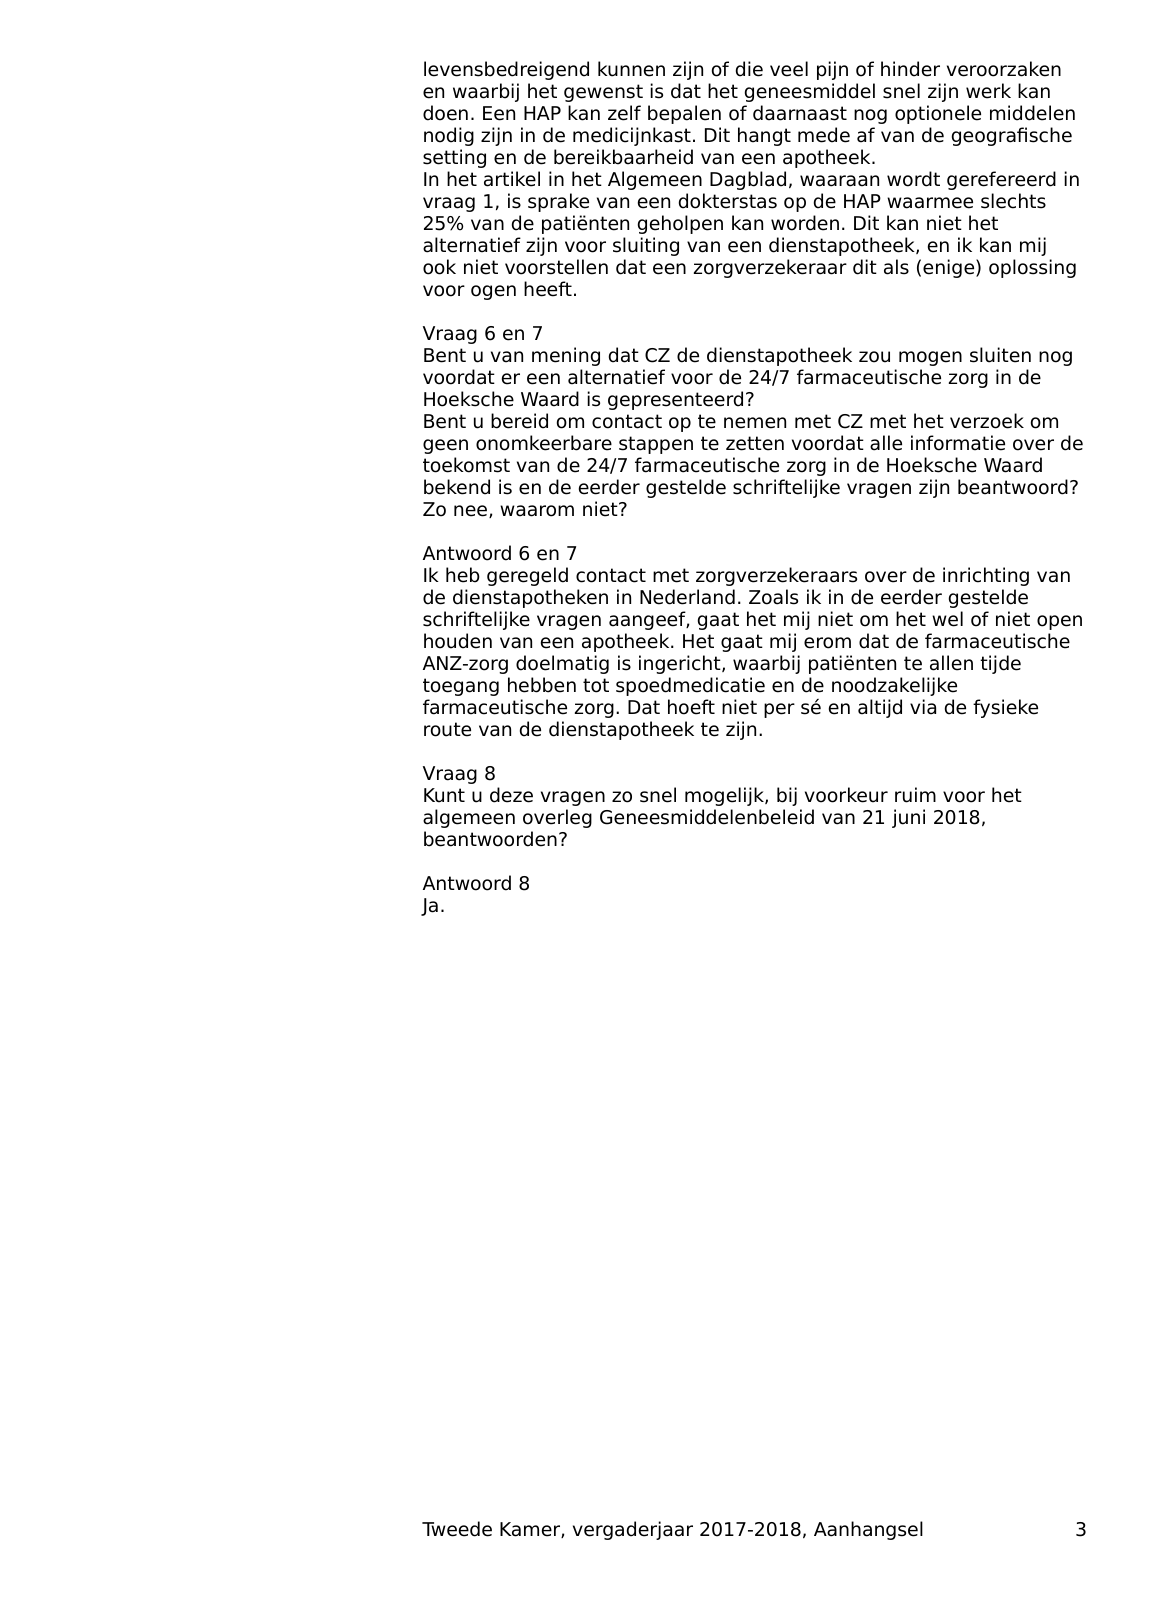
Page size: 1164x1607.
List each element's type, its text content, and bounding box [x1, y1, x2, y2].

text Ja. [422, 895, 1087, 917]
text Antwoord 6 en 7 [422, 543, 1087, 565]
text Bent u bereid om contact op te nemen met CZ met het verzoek om geen onomkeerbare stappen te zetten voordat alle informatie over de toekomst van de 24/7 farmaceutische zorg in de Hoeksche Waard bekend is en de eerder gestelde schriftelijke vragen zijn beantwoord? Zo nee, waarom niet? [422, 411, 1087, 521]
text In het artikel in het Algemeen Dagblad, waaraan wordt gerefereerd in vraag 1, is sprake van een dokterstas op de HAP waarmee slechts 25% van de patiënten geholpen kan worden. Dit kan niet het alternatief zijn voor sluiting van een dienstapotheek, en ik kan mij ook niet voorstellen dat een zorgverzekeraar dit als (enige) oplossing voor ogen heeft. [422, 169, 1087, 301]
text levensbedreigend kunnen zijn of die veel pijn of hinder veroorzaken en waarbij het gewenst is dat het geneesmiddel snel zijn werk kan doen. Een HAP kan zelf bepalen of daarnaast nog optionele middelen nodig zijn in de medicijnkast. Dit hangt mede af van de geografische setting en de bereikbaarheid van een apotheek. [422, 59, 1087, 169]
text Kunt u deze vragen zo snel mogelijk, bij voorkeur ruim voor het algemeen overleg Geneesmiddelenbeleid van 21 juni 2018, beantwoorden? [422, 785, 1087, 851]
text Vraag 6 en 7 [422, 323, 1087, 345]
text Bent u van mening dat CZ de dienstapotheek zou mogen sluiten nog voordat er een alternatief voor de 24/7 farmaceutische zorg in de Hoeksche Waard is gepresenteerd? [422, 345, 1087, 411]
text Ik heb geregeld contact met zorgverzekeraars over de inrichting van de dienstapotheken in Nederland. Zoals ik in de eerder gestelde schriftelijke vragen aangeef, gaat het mij niet om het wel of niet open houden van een apotheek. Het gaat mij erom dat de farmaceutische ANZ-zorg doelmatig is ingericht, waarbij patiënten te allen tijde toegang hebben tot spoedmedicatie en de noodzakelijke farmaceutische zorg. Dat hoeft niet per sé en altijd via de fysieke route van de dienstapotheek te zijn. [422, 565, 1087, 741]
text Antwoord 8 [422, 873, 1087, 895]
text Vraag 8 [422, 763, 1087, 785]
